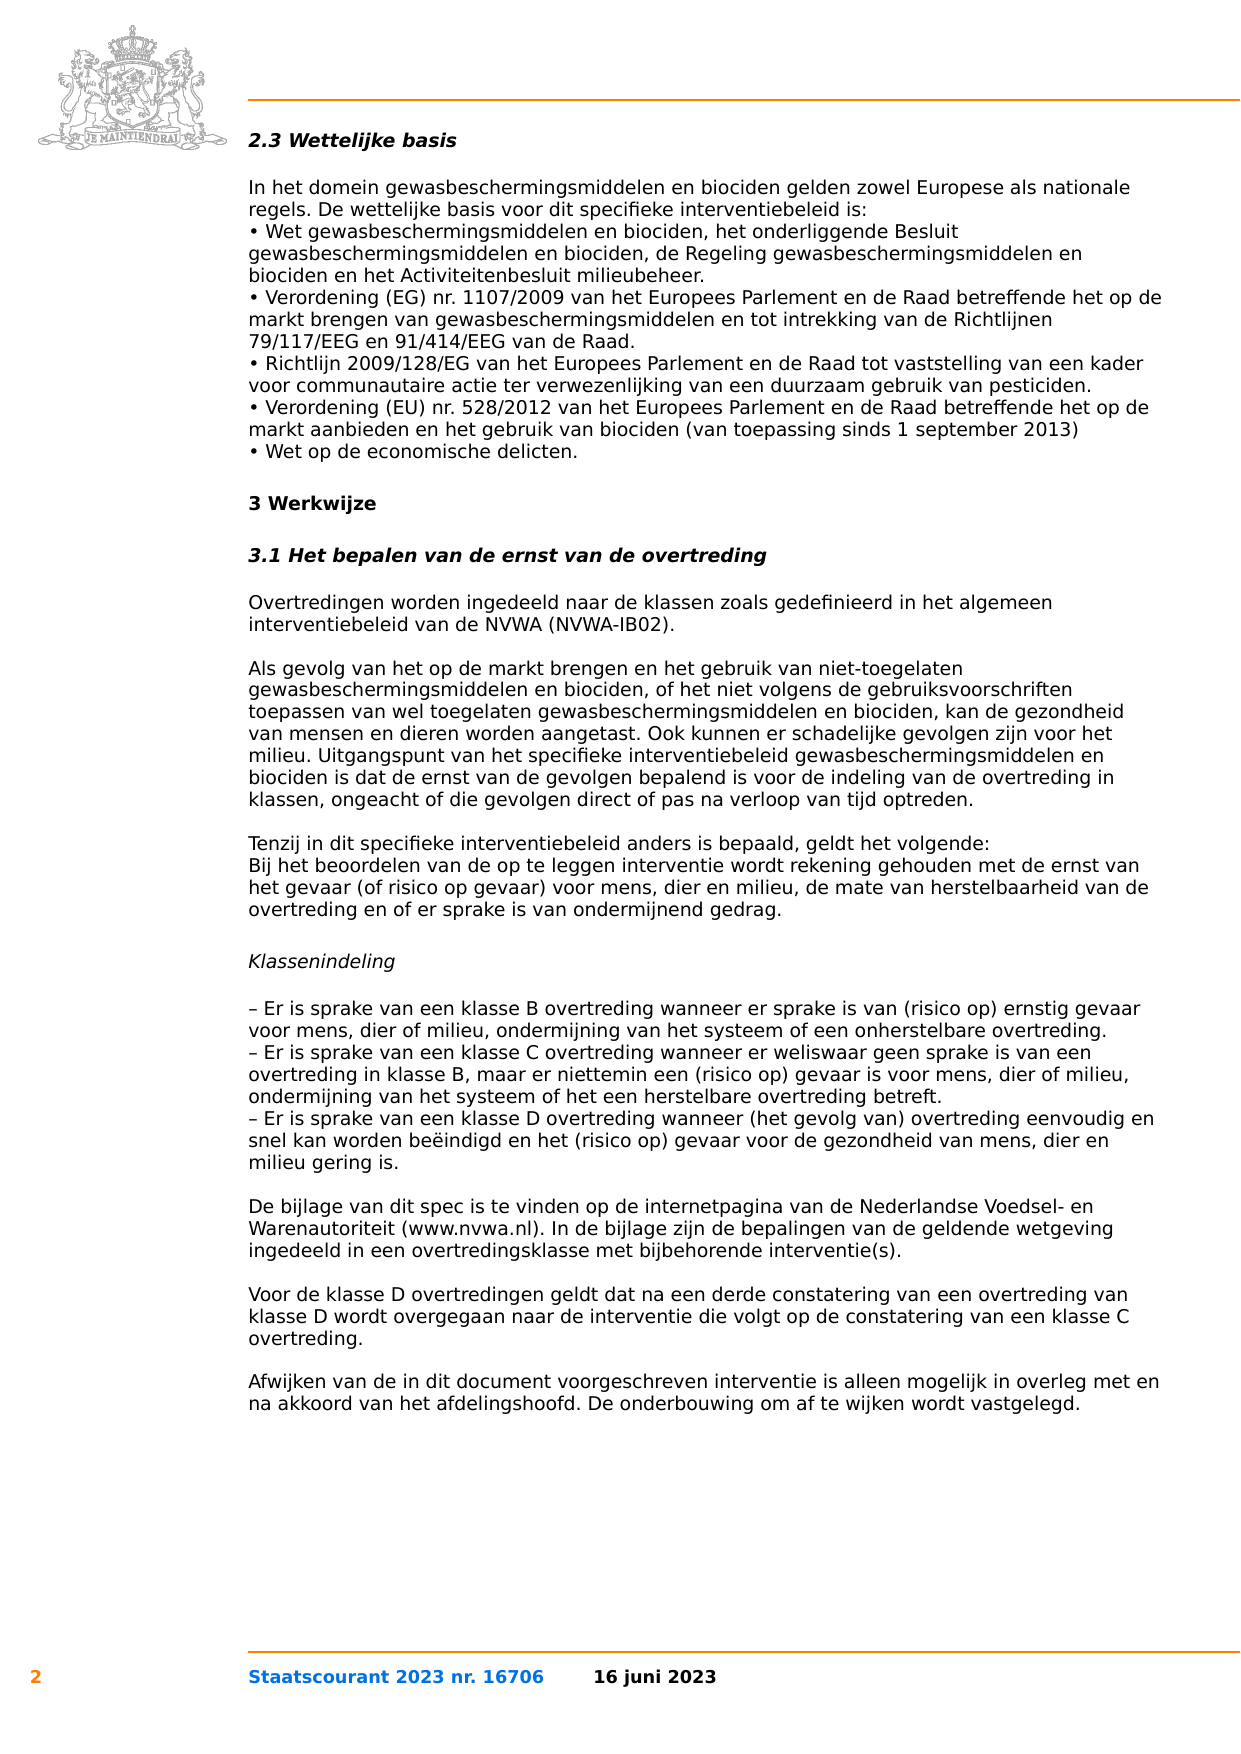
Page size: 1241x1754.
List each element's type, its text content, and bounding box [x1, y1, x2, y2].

text • Verordening (EG) nr. 1107/2009 van het Europees Parlement en de Raad betreffende het op de markt brengen van gewasbeschermingsmiddelen en tot intrekking van de Richtlijnen 79/117/EEG en 91/414/EEG van de Raad. [248, 287, 1163, 353]
subtitle 2.3 Wettelijke basis [248, 130, 1163, 152]
text Als gevolg van het op de markt brengen en het gebruik van niet-toegelaten gewasbeschermingsmiddelen en biociden, of het niet volgens de gebruiksvoorschriften toepassen van wel toegelaten gewasbeschermingsmiddelen en biociden, kan de gezondheid van mensen en dieren worden aangetast. Ook kunnen er schadelijke gevolgen zijn voor het milieu. Uitgangspunt van het specifieke interventiebeleid gewasbeschermingsmiddelen en biociden is dat de ernst van de gevolgen bepalend is voor de indeling van de overtreding in klassen, ongeacht of die gevolgen direct of pas na verloop van tijd optreden. [248, 657, 1163, 811]
subtitle 3 Werkwijze [248, 493, 1163, 514]
text De bijlage van dit spec is te vinden op de internetpagina van de Nederlandse Voedsel- en Warenautoriteit (www.nvwa.nl). In de bijlage zijn de bepalingen van de geldende wetgeving ingedeeld in een overtredingsklasse met bijbehorende interventie(s). [248, 1196, 1163, 1262]
subtitle Klassenindeling [248, 951, 1163, 973]
text Tenzij in dit specifieke interventiebeleid anders is bepaald, geldt het volgende: [248, 833, 1163, 855]
text • Verordening (EU) nr. 528/2012 van het Europees Parlement en de Raad betreffende het op de markt aanbieden en het gebruik van biociden (van toepassing sinds 1 september 2013) [248, 397, 1163, 441]
picture [38, 25, 227, 150]
text Overtredingen worden ingedeeld naar de klassen zoals gedefinieerd in het algemeen interventiebeleid van de NVWA (NVWA-IB02). [248, 592, 1163, 636]
text Voor de klasse D overtredingen geldt dat na een derde constatering van een overtreding van klasse D wordt overgegaan naar de interventie die volgt op de constatering van een klasse C overtreding. [248, 1283, 1163, 1349]
text • Richtlijn 2009/128/EG van het Europees Parlement en de Raad tot vaststelling van een kader voor communautaire actie ter verwezenlijking van een duurzaam gebruik van pesticiden. [248, 353, 1163, 397]
text Bij het beoordelen van de op te leggen interventie wordt rekening gehouden met de ernst van het gevaar (of risico op gevaar) voor mens, dier en milieu, de mate van herstelbaarheid van de overtreding en of er sprake is van ondermijnend gedrag. [248, 855, 1163, 921]
text – Er is sprake van een klasse C overtreding wanneer er weliswaar geen sprake is van een overtreding in klasse B, maar er niettemin een (risico op) gevaar is voor mens, dier of milieu, ondermijning van het systeem of het een herstelbare overtreding betreft. [248, 1042, 1163, 1108]
text – Er is sprake van een klasse B overtreding wanneer er sprake is van (risico op) ernstig gevaar voor mens, dier of milieu, ondermijning van het systeem of een onherstelbare overtreding. [248, 998, 1163, 1042]
subtitle 3.1 Het bepalen van de ernst van de overtreding [248, 544, 1163, 567]
text • Wet op de economische delicten. [248, 441, 1163, 463]
text – Er is sprake van een klasse D overtreding wanneer (het gevolg van) overtreding eenvoudig en snel kan worden beëindigd en het (risico op) gevaar voor de gezondheid van mens, dier en milieu gering is. [248, 1108, 1163, 1174]
text Afwijken van de in dit document voorgeschreven interventie is alleen mogelijk in overleg met en na akkoord van het afdelingshoofd. De onderbouwing om af te wijken wordt vastgelegd. [248, 1371, 1163, 1415]
text • Wet gewasbeschermingsmiddelen en biociden, het onderliggende Besluit gewasbeschermingsmiddelen en biociden, de Regeling gewasbeschermingsmiddelen en biociden en het Activiteitenbesluit milieubeheer. [248, 221, 1163, 287]
text In het domein gewasbeschermingsmiddelen en biociden gelden zowel Europese als nationale regels. De wettelijke basis voor dit specifieke interventiebeleid is: [248, 177, 1163, 221]
